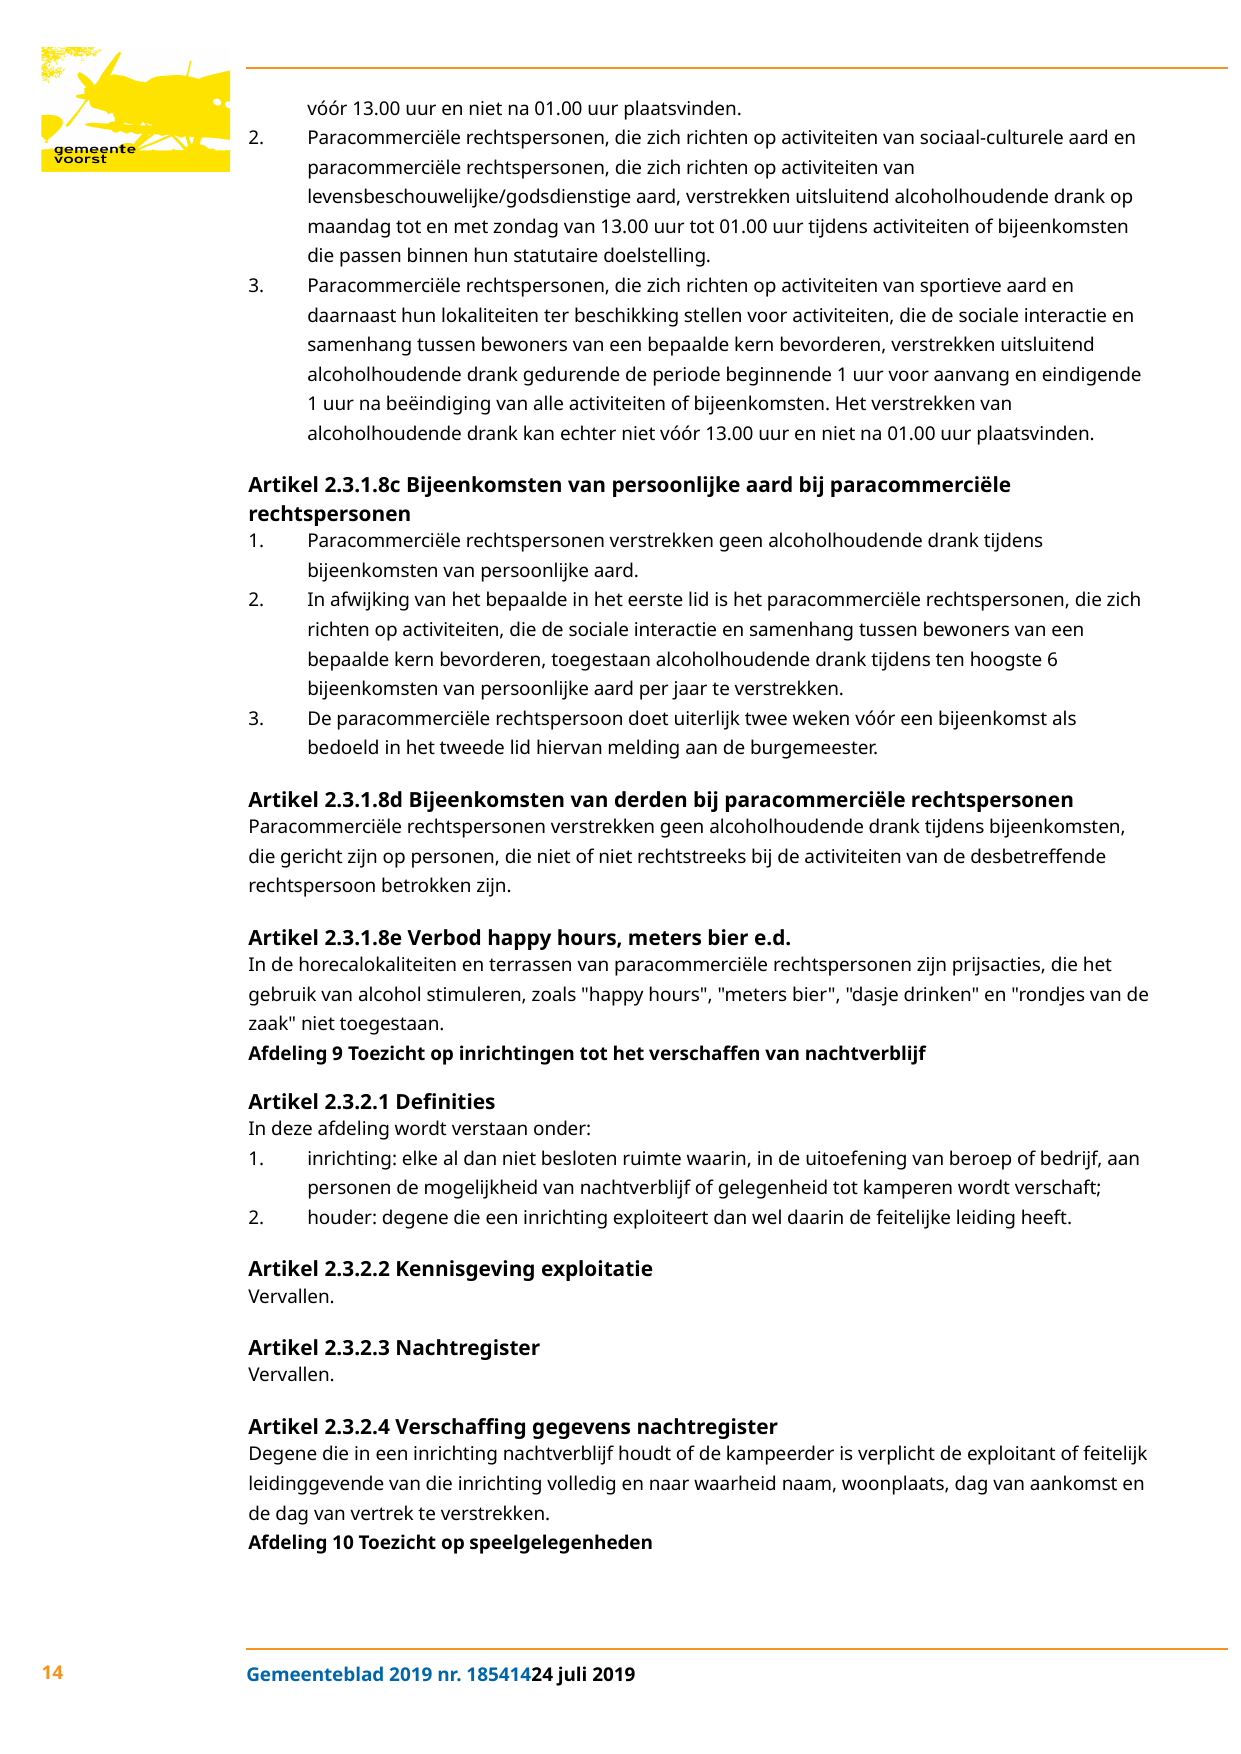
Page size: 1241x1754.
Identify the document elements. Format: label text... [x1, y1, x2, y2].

list vóór 13.00 uur en niet na 01.00 uur plaatsvinden. [248, 95, 1152, 121]
text Artikel 2.3.1.8c Bijeenkomsten van persoonlijke aard bij paracommerciële rechtspersonen [248, 471, 1152, 527]
text In de horecalokaliteiten en terrassen van paracommerciële rechtspersonen zijn prijsacties, die het gebruik van alcohol stimuleren, zoals "happy hours", "meters bier", "dasje drinken" en "rondjes van de zaak" niet toegestaan. [248, 951, 1152, 1036]
list Paracommerciële rechtspersonen verstrekken geen alcoholhoudende drank tijdens bijeenkomsten van persoonlijke aard. [248, 527, 1152, 583]
picture [41, 47, 231, 172]
text Artikel 2.3.2.2 Kennisgeving exploitatie [248, 1254, 1152, 1283]
text Afdeling 10 Toezicht op speelgelegenheden [248, 1529, 1152, 1555]
text Artikel 2.3.2.1 Definities [248, 1087, 1152, 1115]
list inrichting: elke al dan niet besloten ruimte waarin, in de uitoefening van beroep of bedrijf, aan personen de mogelijkheid van nachtverblijf of gelegenheid tot kamperen wordt verschaft; [248, 1145, 1152, 1200]
list Paracommerciële rechtspersonen, die zich richten op activiteiten van sociaal-culturele aard en paracommerciële rechtspersonen, die zich richten op activiteiten van levensbeschouwelijke/godsdienstige aard, verstrekken uitsluitend alcoholhoudende drank op maandag tot en met zondag van 13.00 uur tot 01.00 uur tijdens activiteiten of bijeenkomsten die passen binnen hun statutaire doelstelling. [248, 124, 1152, 268]
text Degene die in een inrichting nachtverblijf houdt of de kampeerder is verplicht de exploitant of feitelijk leidinggevende van die inrichting volledig en naar waarheid naam, woonplaats, dag van aankomst en de dag van vertrek te verstrekken. [248, 1441, 1152, 1525]
list houder: degene die een inrichting exploiteert dan wel daarin de feitelijke leiding heeft. [248, 1204, 1152, 1230]
text In deze afdeling wordt verstaan onder: [248, 1115, 1152, 1141]
list Paracommerciële rechtspersonen, die zich richten op activiteiten van sportieve aard en daarnaast hun lokaliteiten ter beschikking stellen voor activiteiten, die de sociale interactie en samenhang tussen bewoners van een bepaalde kern bevorderen, verstrekken uitsluitend alcoholhoudende drank gedurende de periode beginnende 1 uur voor aanvang en eindigende 1 uur na beëindiging van alle activiteiten of bijeenkomsten. Het verstrekken van alcoholhoudende drank kan echter niet vóór 13.00 uur en niet na 01.00 uur plaatsvinden. [248, 272, 1152, 446]
text Artikel 2.3.2.3 Nachtregister [248, 1333, 1152, 1362]
text Vervallen. [248, 1362, 1152, 1387]
list De paracommerciële rechtspersoon doet uiterlijk twee weken vóór een bijeenkomst als bedoeld in het tweede lid hiervan melding aan de burgemeester. [248, 705, 1152, 760]
text Artikel 2.3.2.4 Verschaffing gegevens nachtregister [248, 1412, 1152, 1441]
text Paracommerciële rechtspersonen verstrekken geen alcoholhoudende drank tijdens bijeenkomsten, die gericht zijn op personen, die niet of niet rechtstreeks bij de activiteiten van de desbetreffende rechtspersoon betrokken zijn. [248, 813, 1152, 898]
text Vervallen. [248, 1283, 1152, 1308]
list In afwijking van het bepaalde in het eerste lid is het paracommerciële rechtspersonen, die zich richten op activiteiten, die de sociale interactie en samenhang tussen bewoners van een bepaalde kern bevorderen, toegestaan alcoholhoudende drank tijdens ten hoogste 6 bijeenkomsten van persoonlijke aard per jaar te verstrekken. [248, 587, 1152, 701]
text Artikel 2.3.1.8d Bijeenkomsten van derden bij paracommerciële rechtspersonen [248, 785, 1152, 813]
text Artikel 2.3.1.8e Verbod happy hours, meters bier e.d. [248, 923, 1152, 951]
text Afdeling 9 Toezicht op inrichtingen tot het verschaffen van nachtverblijf [248, 1040, 1152, 1066]
